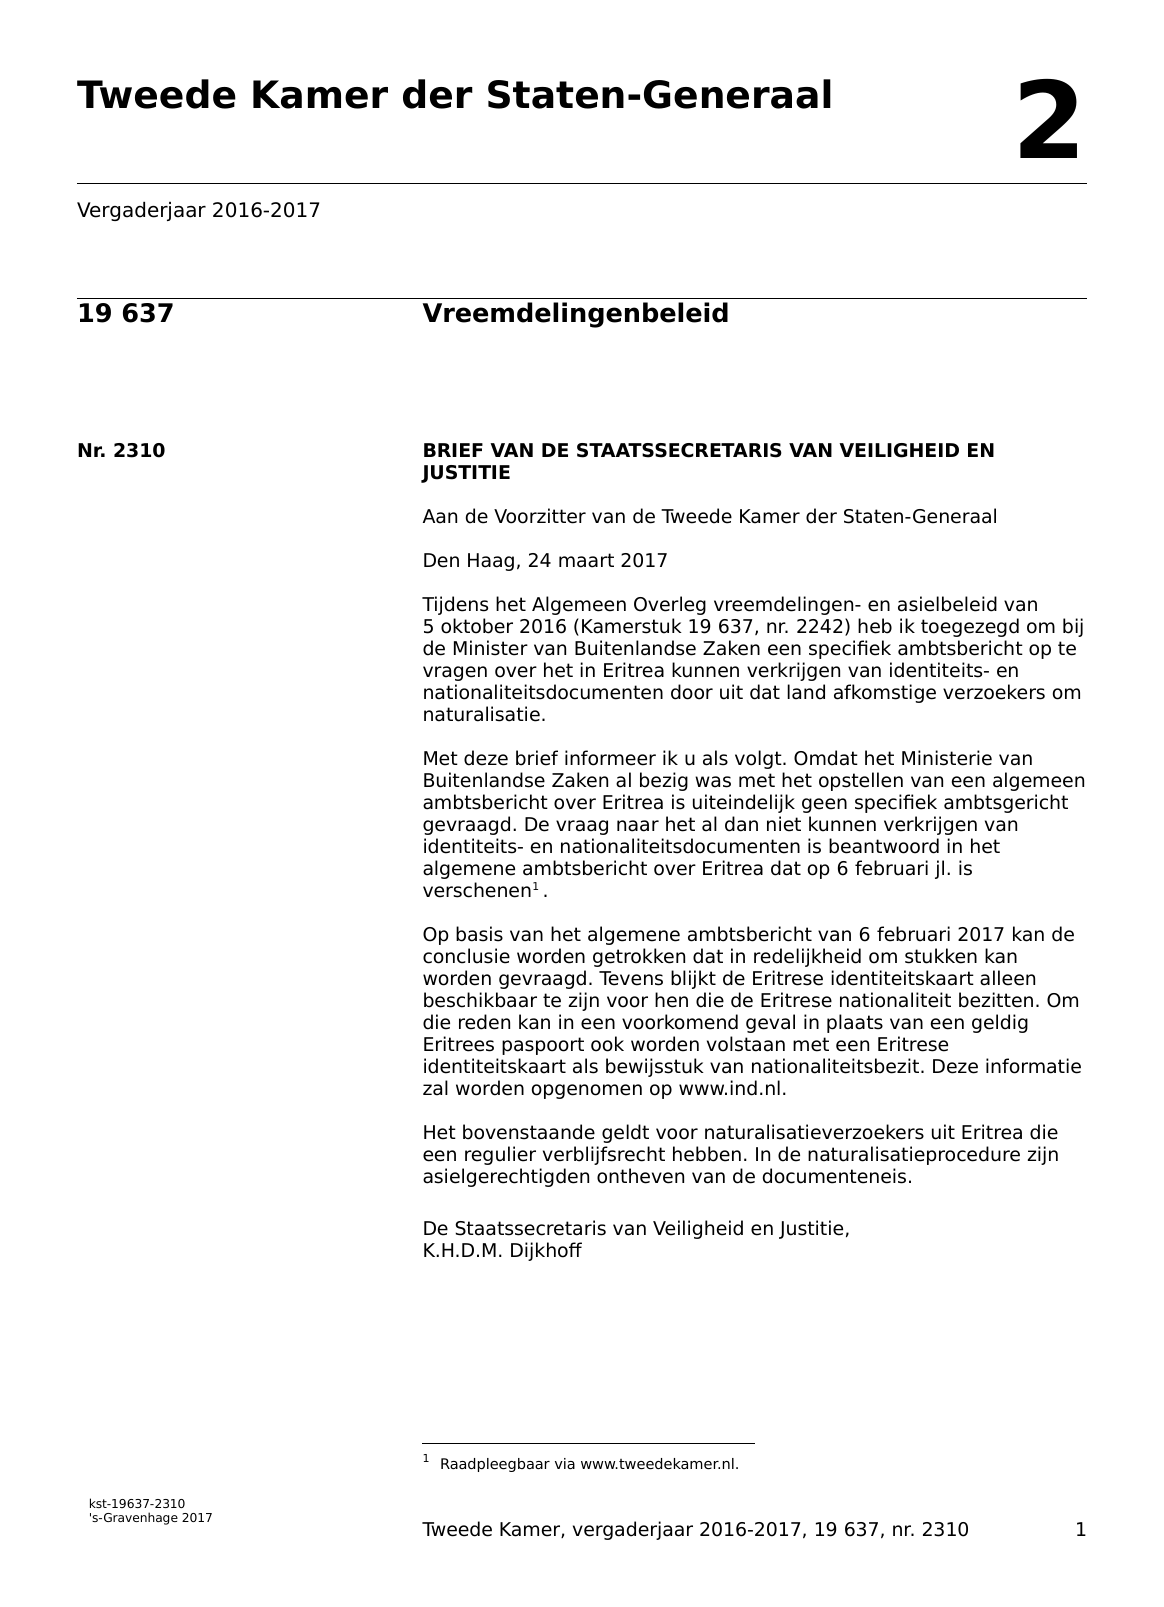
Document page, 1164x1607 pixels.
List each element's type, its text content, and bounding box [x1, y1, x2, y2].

text Raadpleegbaar via www.tweedekamer.nl. [422, 1452, 1087, 1474]
table_header 2 [886, 59, 1087, 183]
text Met deze brief informeer ik u als volgt. Omdat het Ministerie van Buitenlandse Zaken al bezig was met het opstellen van een algemeen ambtsbericht over Eritrea is uiteindelijk geen specifiek ambtsgericht gevraagd. De vraag naar het al dan niet kunnen verkrijgen van identiteits- en nationaliteitsdocumenten is beantwoord in het algemene ambtsbericht over Eritrea dat op 6 februari jl. is verschenen. [422, 748, 1087, 902]
subtitle Nr. 2310 BRIEF VAN DE STAATSSECRETARIS VAN VEILIGHEID EN JUSTITIE [77, 440, 1087, 484]
text kst-19637-2310 [88, 1497, 323, 1511]
text Het bovenstaande geldt voor naturalisatieverzoekers uit Eritrea die een regulier verblijfsrecht hebben. In de naturalisatieprocedure zijn asielgerechtigden ontheven van de documenteneis. [422, 1122, 1087, 1188]
text Aan de Voorzitter van de Tweede Kamer der Staten-Generaal [422, 506, 1087, 528]
text Tijdens het Algemeen Overleg vreemdelingen- en asielbeleid van 5 oktober 2016 (Kamerstuk 19 637, nr. 2242) heb ik toegezegd om bij de Minister van Buitenlandse Zaken een specifiek ambtsbericht op te vragen over het in Eritrea kunnen verkrijgen van identiteits- en nationaliteitsdocumenten door uit dat land afkomstige verzoekers om naturalisatie. [422, 594, 1087, 726]
text Op basis van het algemene ambtsbericht van 6 februari 2017 kan de conclusie worden getrokken dat in redelijkheid om stukken kan worden gevraagd. Tevens blijkt de Eritrese identiteitskaart alleen beschikbaar te zijn voor hen die de Eritrese nationaliteit bezitten. Om die reden kan in een voorkomend geval in plaats van een geldig Eritrees paspoort ook worden volstaan met een Eritrese identiteitskaart als bewijsstuk van nationaliteitsbezit. Deze informatie zal worden opgenomen op www.ind.nl. [422, 924, 1087, 1100]
subtitle 19 637 Vreemdelingenbeleid [77, 299, 1087, 329]
text De Staatssecretaris van Veiligheid en Justitie, K.H.D.M. Dijkhoff [422, 1218, 1087, 1262]
text Den Haag, 24 maart 2017 [422, 550, 1087, 572]
table_header Tweede Kamer der Staten-Generaal [77, 59, 886, 183]
text 's-Gravenhage 2017 [88, 1511, 323, 1525]
table_cell Vergaderjaar 2016-2017 [77, 184, 1087, 298]
